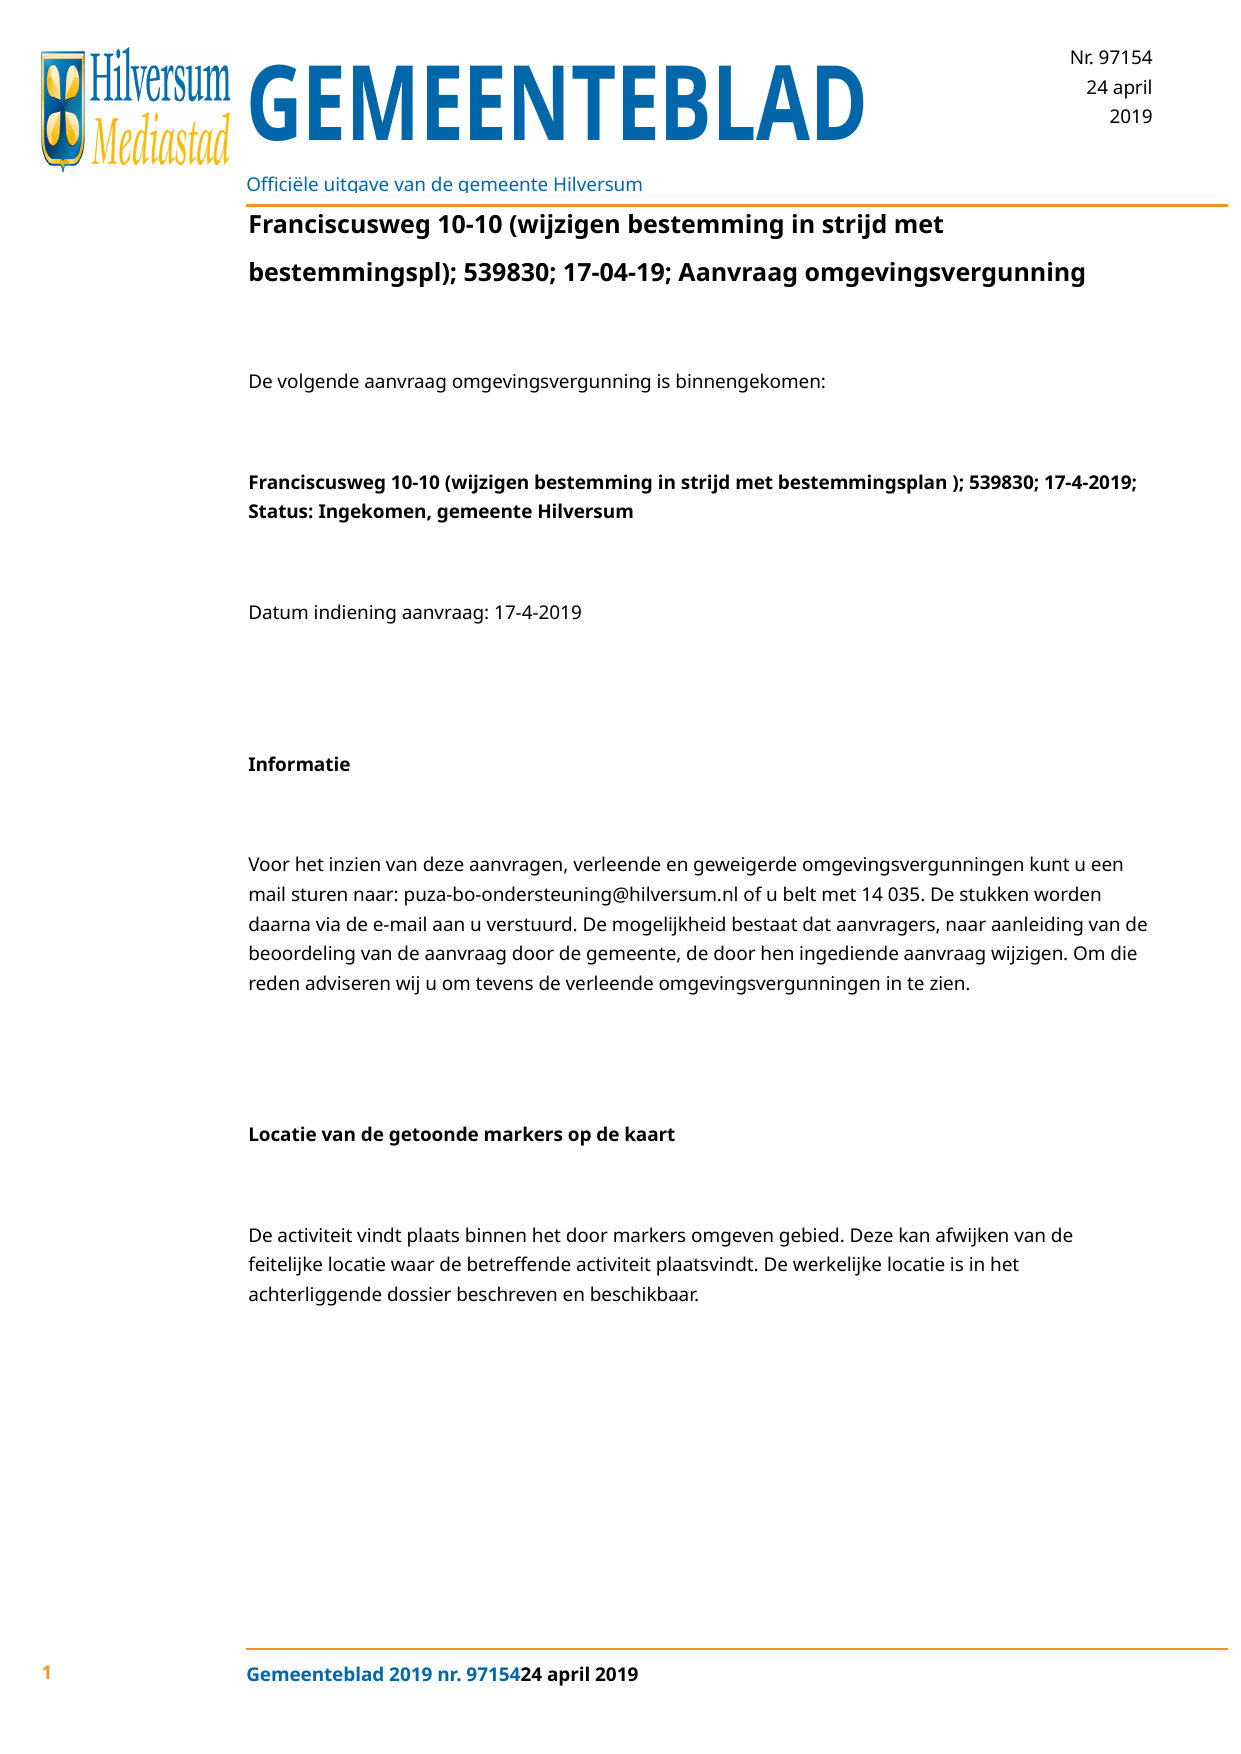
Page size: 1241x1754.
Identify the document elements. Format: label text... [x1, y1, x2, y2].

text Franciscusweg 10-10 (wijzigen bestemming in strijd met bestemmingspl); 539830; 17-04-19; Aanvraag omgevingsvergunning [248, 207, 1152, 288]
text Voor het inzien van deze aanvragen, verleende en geweigerde omgevingsvergunningen kunt u een mail sturen naar: puza-bo-ondersteuning@hilversum.nl of u belt met 14 035. De stukken worden daarna via de e-mail aan u verstuurd. De mogelijkheid bestaat dat aanvragers, naar aanleiding van de beoordeling van de aanvraag door de gemeente, de door hen ingediende aanvraag wijzigen. Om die reden adviseren wij u om tevens de verleende omgevingsvergunningen in te zien. [248, 852, 1152, 996]
text Locatie van de getoonde markers op de kaart [248, 1121, 1152, 1147]
text Informatie [248, 751, 1152, 777]
text De volgende aanvraag omgevingsvergunning is binnengekomen: [248, 368, 1152, 394]
picture [41, 47, 231, 172]
text Franciscusweg 10-10 (wijzigen bestemming in strijd met bestemmingsplan ); 539830; 17-4-2019; Status: Ingekomen, gemeente Hilversum [248, 469, 1152, 524]
text Datum indiening aanvraag: 17-4-2019 [248, 599, 1152, 625]
text De activiteit vindt plaats binnen het door markers omgeven gebied. Deze kan afwijken van de feitelijke locatie waar de betreffende activiteit plaatsvindt. De werkelijke locatie is in het achterliggende dossier beschreven en beschikbaar. [248, 1222, 1152, 1307]
